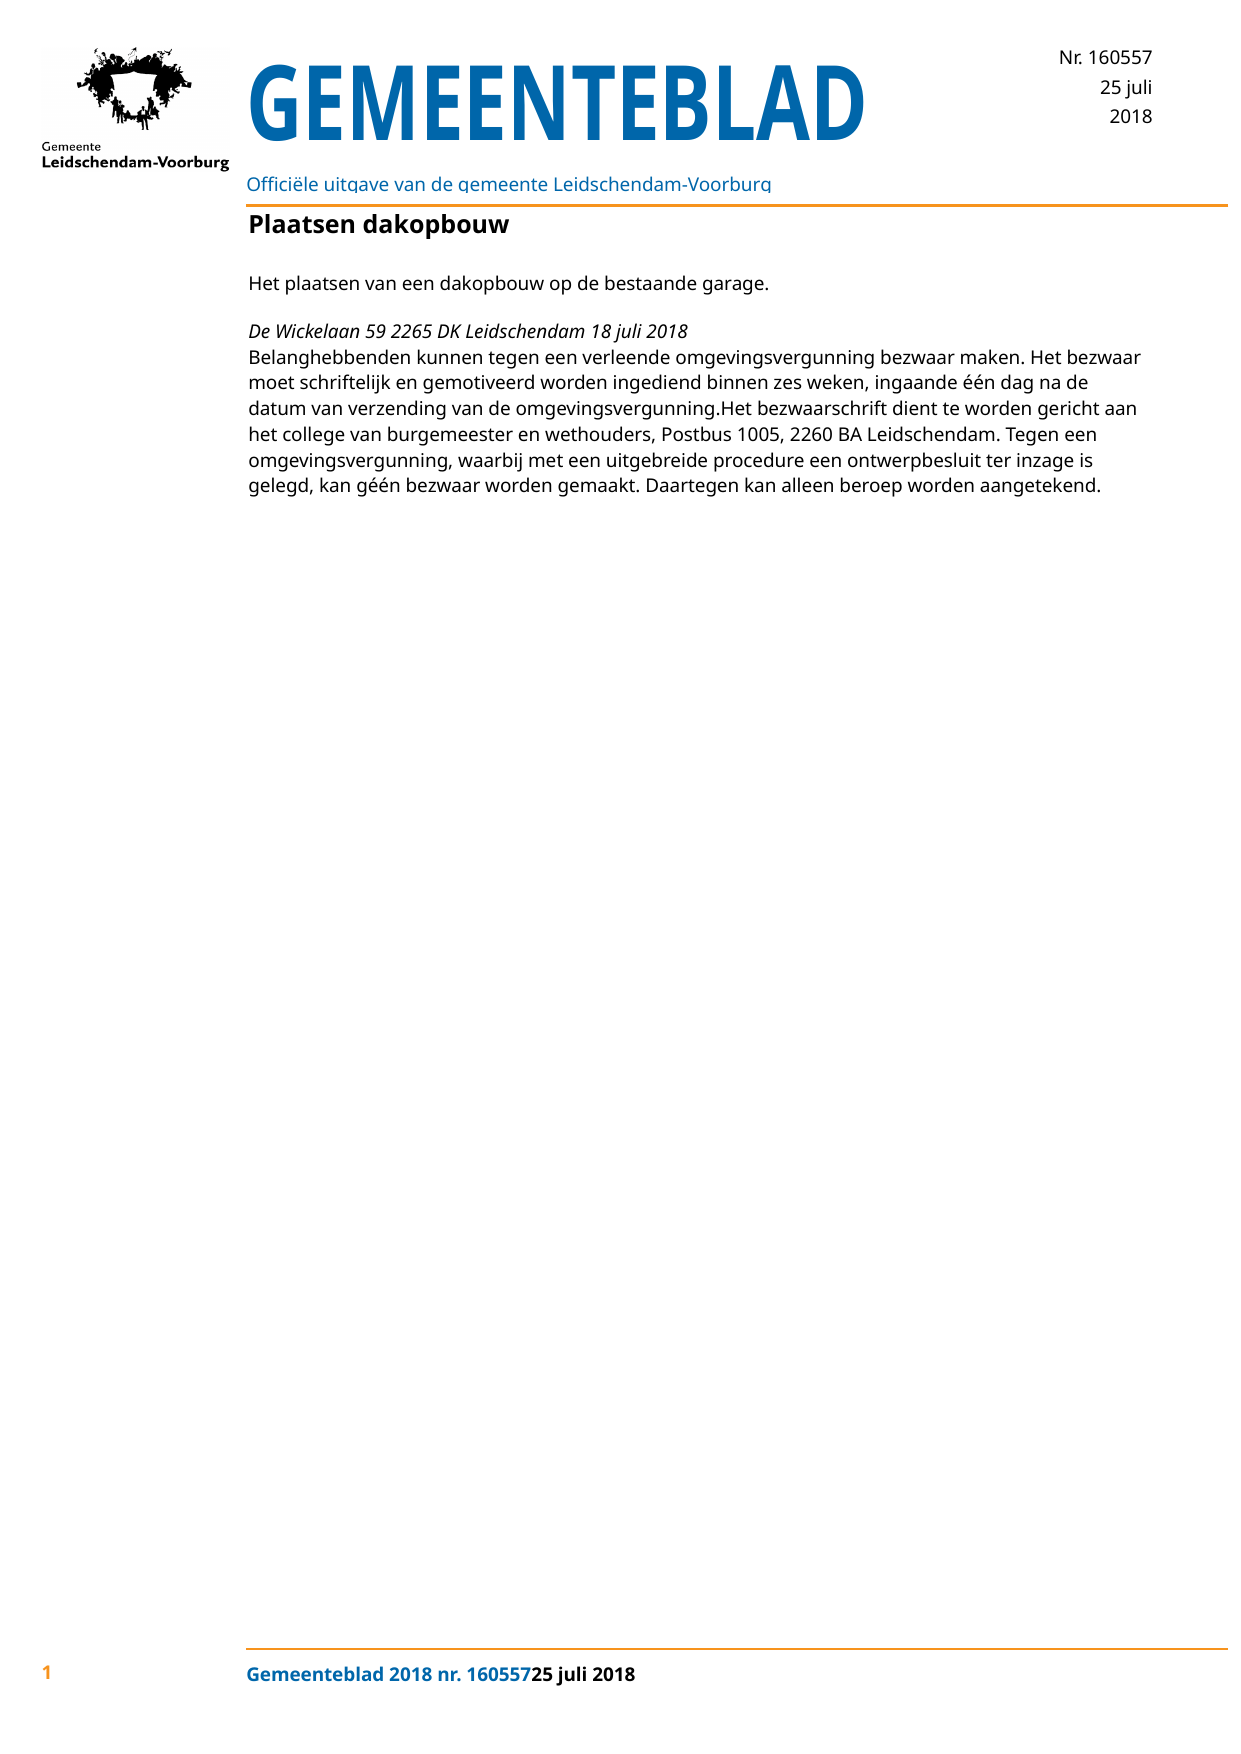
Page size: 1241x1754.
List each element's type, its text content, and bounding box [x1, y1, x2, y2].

text De Wickelaan 59 2265 DK Leidschendam 18 juli 2018 [248, 318, 1152, 344]
text Het plaatsen van een dakopbouw op de bestaande garage. [248, 270, 1152, 296]
text Belanghebbenden kunnen tegen een verleende omgevingsvergunning bezwaar maken. Het bezwaar moet schriftelijk en gemotiveerd worden ingediend binnen zes weken, ingaande één dag na de datum van verzending van de omgevingsvergunning.Het bezwaarschrift dient te worden gericht aan het college van burgemeester en wethouders, Postbus 1005, 2260 BA Leidschendam. Tegen een omgevingsvergunning, waarbij met een uitgebreide procedure een ontwerpbesluit ter inzage is gelegd, kan géén bezwaar worden gemaakt. Daartegen kan alleen beroep worden aangetekend. [248, 344, 1152, 498]
picture [41, 47, 231, 172]
text Plaatsen dakopbouw [248, 207, 1152, 241]
